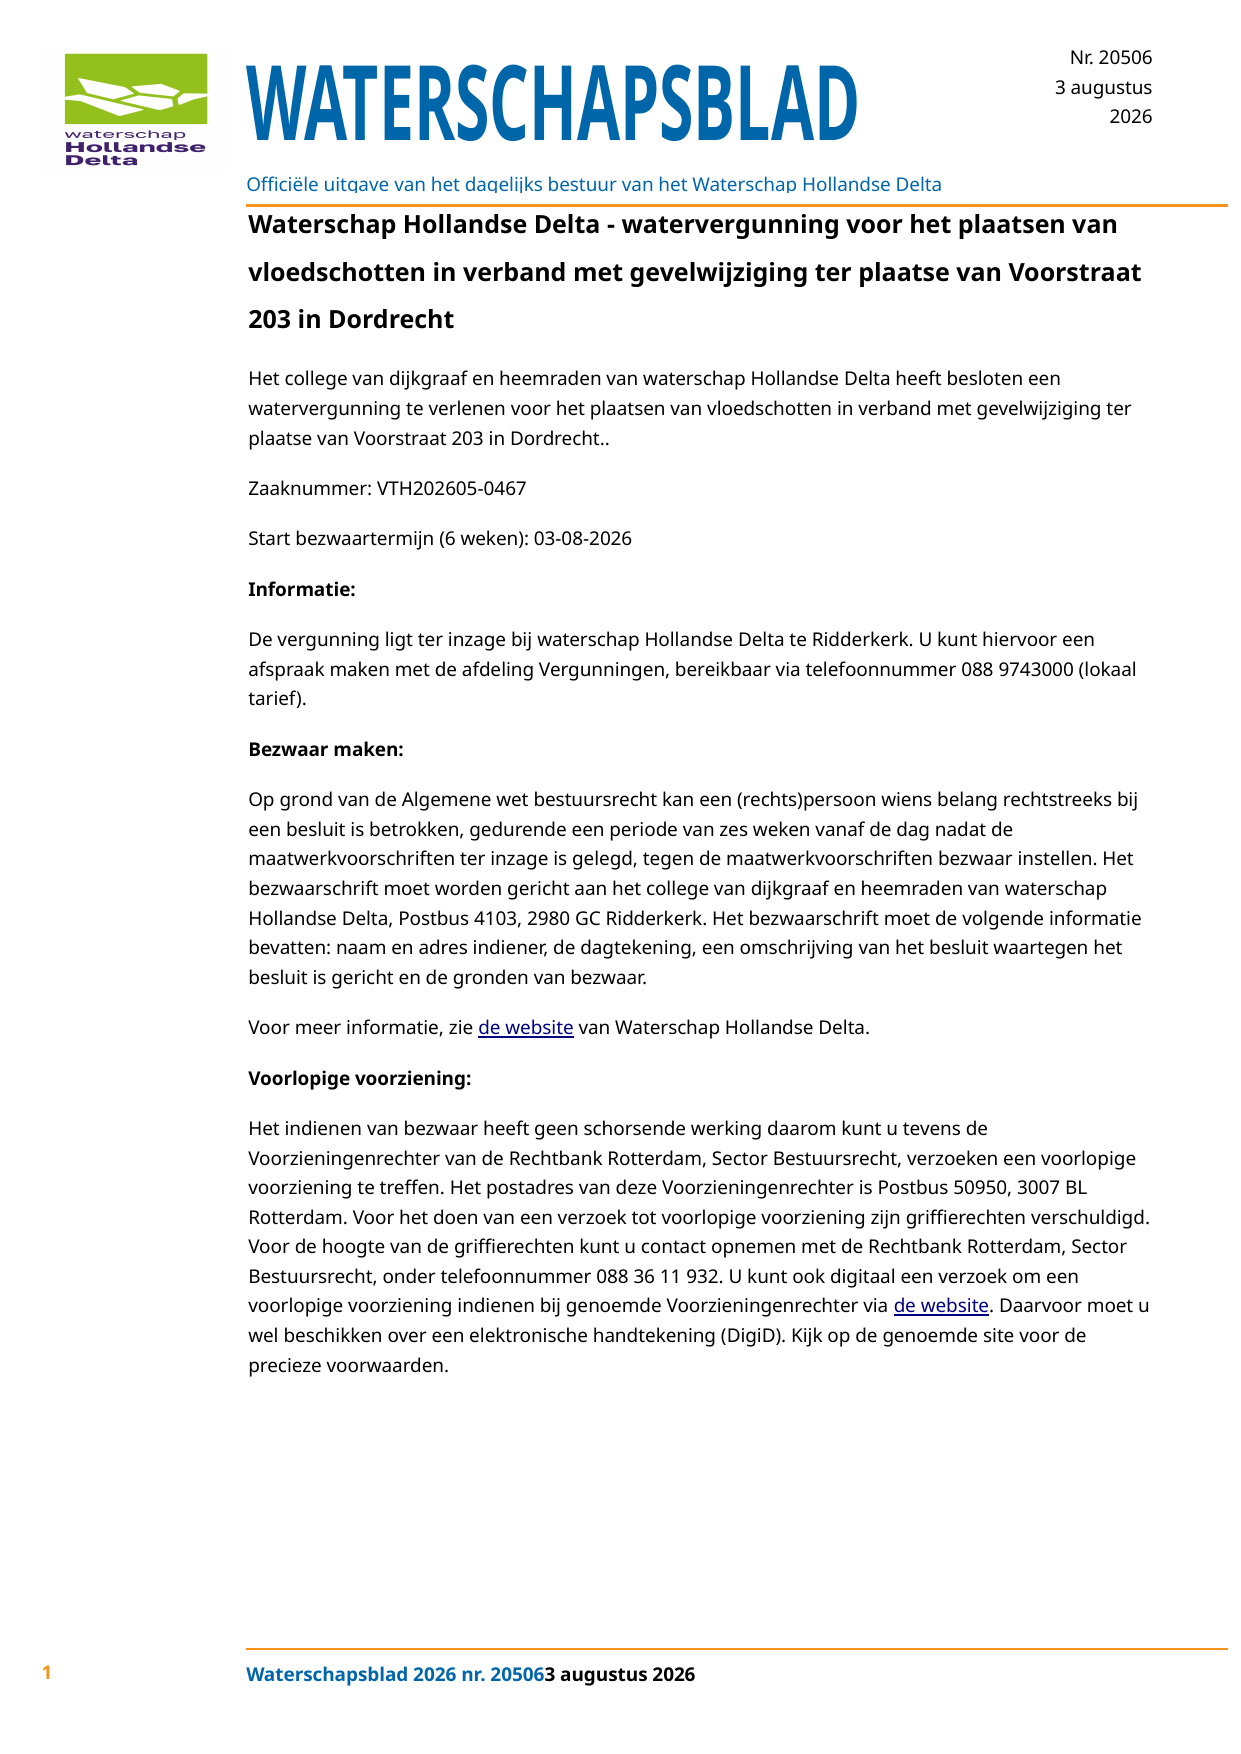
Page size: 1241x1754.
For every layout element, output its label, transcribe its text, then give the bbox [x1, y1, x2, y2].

text Voorlopige voorziening: [248, 1065, 1152, 1090]
text Bezwaar maken: [248, 736, 1152, 762]
text Het college van dijkgraaf en heemraden van waterschap Hollandse Delta heeft besloten een watervergunning te verlenen voor het plaatsen van vloedschotten in verband met gevelwijziging ter plaatse van Voorstraat 203 in Dordrecht.. [248, 366, 1152, 450]
text Waterschap Hollandse Delta - watervergunning voor het plaatsen van vloedschotten in verband met gevelwijziging ter plaatse van Voorstraat 203 in Dordrecht [248, 207, 1152, 336]
text Voor meer informatie, zie de website van Waterschap Hollandse Delta. [248, 1014, 1152, 1040]
text Informatie: [248, 576, 1152, 602]
text Zaaknummer: VTH202605-0467 [248, 475, 1152, 501]
text Het indienen van bezwaar heeft geen schorsende werking daarom kunt u tevens de Voorzieningenrechter van de Rechtbank Rotterdam, Sector Bestuursrecht, verzoeken een voorlopige voorziening te treffen. Het postadres van deze Voorzieningenrechter is Postbus 50950, 3007 BL Rotterdam. Voor het doen van een verzoek tot voorlopige voorziening zijn griffierechten verschuldigd. Voor de hoogte van de griffierechten kunt u contact opnemen met de Rechtbank Rotterdam, Sector Bestuursrecht, onder telefoonnummer 088 36 11 932. U kunt ook digitaal een verzoek om een voorlopige voorziening indienen bij genoemde Voorzieningenrechter via de website. Daarvoor moet u wel beschikken over een elektronische handtekening (DigiD). Kijk op de genoemde site voor de precieze voorwaarden. [248, 1115, 1152, 1377]
text De vergunning ligt ter inzage bij waterschap Hollandse Delta te Ridderkerk. U kunt hiervoor een afspraak maken met de afdeling Vergunningen, bereikbaar via telefoonnummer 088 9743000 (lokaal tarief). [248, 626, 1152, 711]
text Start bezwaartermijn (6 weken): 03-08-2026 [248, 526, 1152, 551]
text Op grond van de Algemene wet bestuursrecht kan een (rechts)persoon wiens belang rechtstreeks bij een besluit is betrokken, gedurende een periode van zes weken vanaf de dag nadat de maatwerkvoorschriften ter inzage is gelegd, tegen de maatwerkvoorschriften bezwaar instellen. Het bezwaarschrift moet worden gericht aan het college van dijkgraaf en heemraden van waterschap Hollandse Delta, Postbus 4103, 2980 GC Ridderkerk. Het bezwaarschrift moet de volgende informatie bevatten: naam en adres indiener, de dagtekening, een omschrijving van het besluit waartegen het besluit is gericht en de gronden van bezwaar. [248, 786, 1152, 989]
picture [41, 47, 231, 172]
